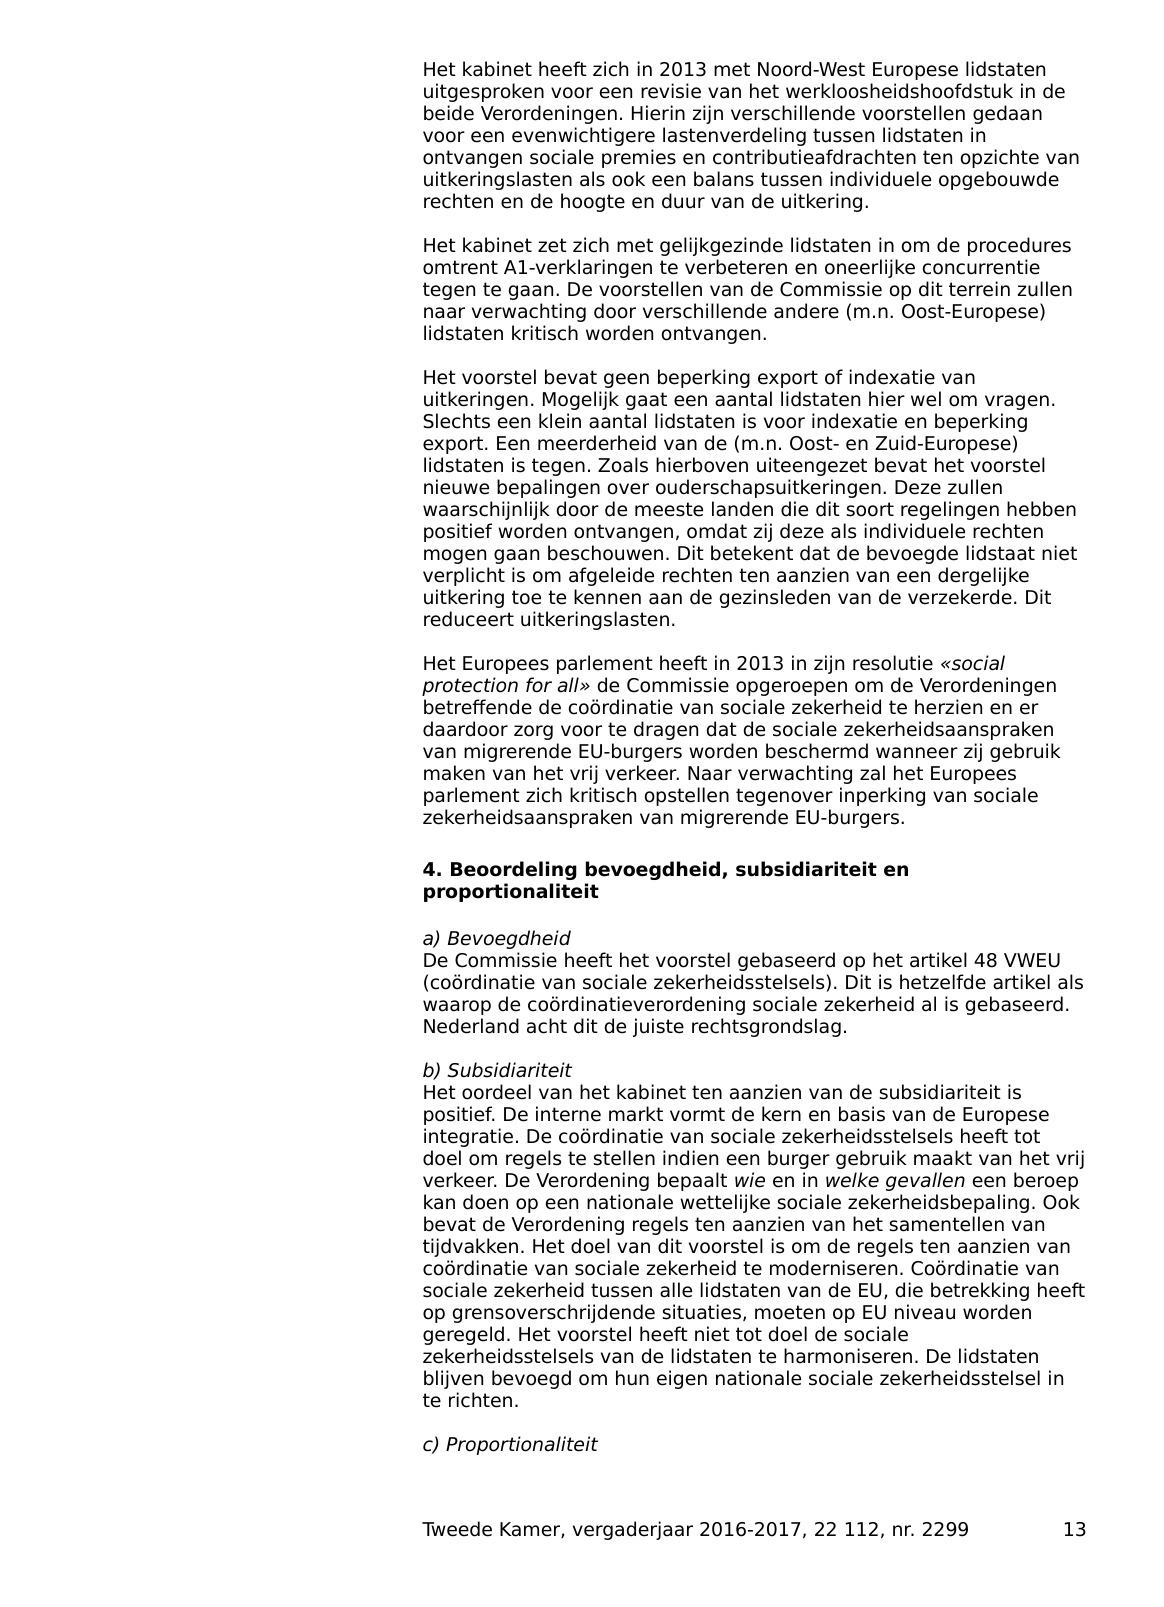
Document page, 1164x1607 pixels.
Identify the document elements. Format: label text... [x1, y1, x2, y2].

text a) Bevoegdheid [422, 928, 1087, 950]
text b) Subsidiariteit [422, 1060, 1087, 1082]
text Het oordeel van het kabinet ten aanzien van de subsidiariteit is positief. De interne markt vormt de kern en basis van de Europese integratie. De coördinatie van sociale zekerheidsstelsels heeft tot doel om regels te stellen indien een burger gebruik maakt van het vrij verkeer. De Verordening bepaalt wie en in welke gevallen een beroep kan doen op een nationale wettelijke sociale zekerheidsbepaling. Ook bevat de Verordening regels ten aanzien van het samentellen van tijdvakken. Het doel van dit voorstel is om de regels ten aanzien van coördinatie van sociale zekerheid te moderniseren. Coördinatie van sociale zekerheid tussen alle lidstaten van de EU, die betrekking heeft op grensoverschrijdende situaties, moeten op EU niveau worden geregeld. Het voorstel heeft niet tot doel de sociale zekerheidsstelsels van de lidstaten te harmoniseren. De lidstaten blijven bevoegd om hun eigen nationale sociale zekerheidsstelsel in te richten. [422, 1082, 1087, 1412]
subtitle 4. Beoordeling bevoegdheid, subsidiariteit en proportionaliteit [422, 859, 1087, 903]
text Het voorstel bevat geen beperking export of indexatie van uitkeringen. Mogelijk gaat een aantal lidstaten hier wel om vragen. Slechts een klein aantal lidstaten is voor indexatie en beperking export. Een meerderheid van de (m.n. Oost- en Zuid-Europese) lidstaten is tegen. Zoals hierboven uiteengezet bevat het voorstel nieuwe bepalingen over ouderschapsuitkeringen. Deze zullen waarschijnlijk door de meeste landen die dit soort regelingen hebben positief worden ontvangen, omdat zij deze als individuele rechten mogen gaan beschouwen. Dit betekent dat de bevoegde lidstaat niet verplicht is om afgeleide rechten ten aanzien van een dergelijke uitkering toe te kennen aan de gezinsleden van de verzekerde. Dit reduceert uitkeringslasten. [422, 367, 1087, 631]
text Het kabinet heeft zich in 2013 met Noord-West Europese lidstaten uitgesproken voor een revisie van het werkloosheidshoofdstuk in de beide Verordeningen. Hierin zijn verschillende voorstellen gedaan voor een evenwichtigere lastenverdeling tussen lidstaten in ontvangen sociale premies en contributieafdrachten ten opzichte van uitkeringslasten als ook een balans tussen individuele opgebouwde rechten en de hoogte en duur van de uitkering. [422, 59, 1087, 213]
text c) Proportionaliteit [422, 1434, 1087, 1456]
text Het kabinet zet zich met gelijkgezinde lidstaten in om de procedures omtrent A1-verklaringen te verbeteren en oneerlijke concurrentie tegen te gaan. De voorstellen van de Commissie op dit terrein zullen naar verwachting door verschillende andere (m.n. Oost-Europese) lidstaten kritisch worden ontvangen. [422, 235, 1087, 345]
text Het Europees parlement heeft in 2013 in zijn resolutie «social protection for all» de Commissie opgeroepen om de Verordeningen betreffende de coördinatie van sociale zekerheid te herzien en er daardoor zorg voor te dragen dat de sociale zekerheidsaanspraken van migrerende EU-burgers worden beschermd wanneer zij gebruik maken van het vrij verkeer. Naar verwachting zal het Europees parlement zich kritisch opstellen tegenover inperking van sociale zekerheidsaanspraken van migrerende EU-burgers. [422, 653, 1087, 829]
text De Commissie heeft het voorstel gebaseerd op het artikel 48 VWEU (coördinatie van sociale zekerheidsstelsels). Dit is hetzelfde artikel als waarop de coördinatieverordening sociale zekerheid al is gebaseerd. Nederland acht dit de juiste rechtsgrondslag. [422, 950, 1087, 1038]
